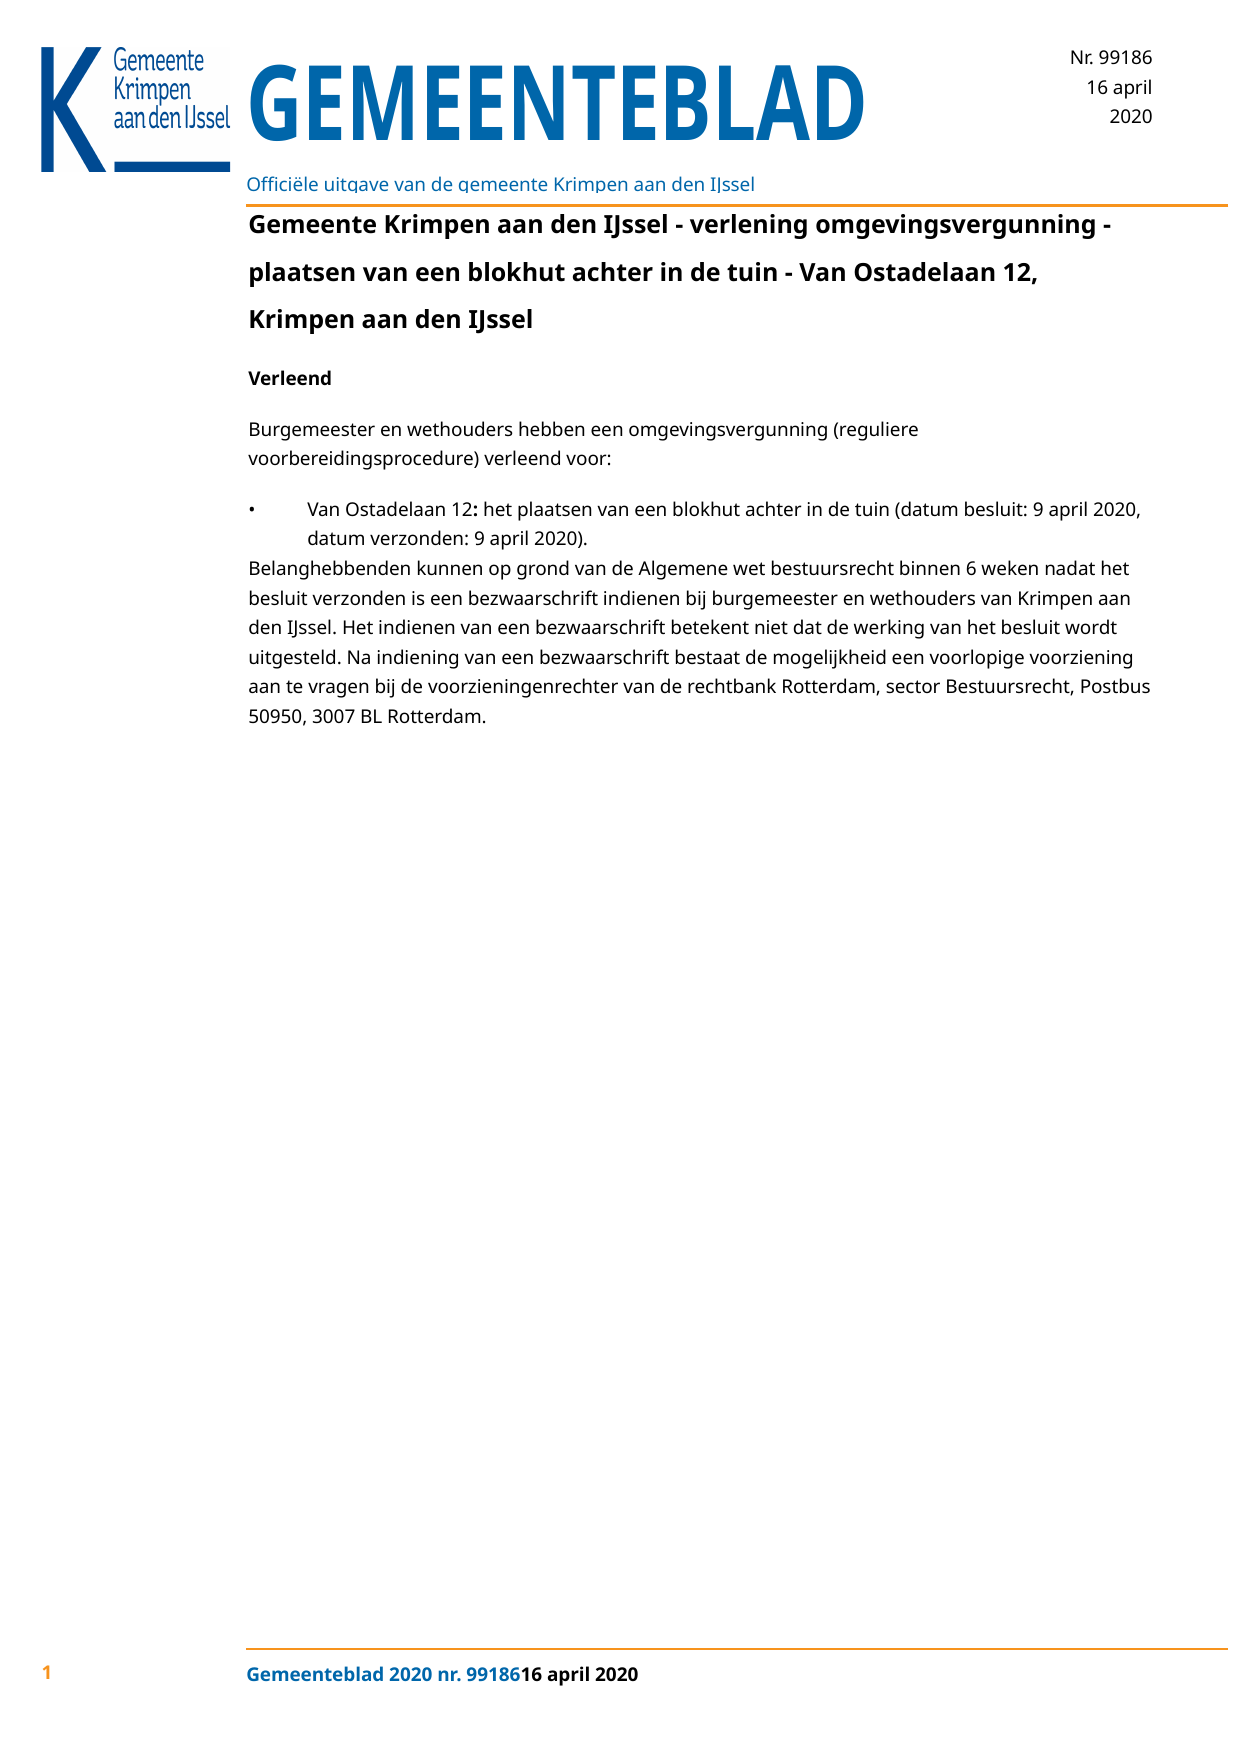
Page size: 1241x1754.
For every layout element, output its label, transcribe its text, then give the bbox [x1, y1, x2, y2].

text Belanghebbenden kunnen op grond van de Algemene wet bestuursrecht binnen 6 weken nadat het besluit verzonden is een bezwaarschrift indienen bij burgemeester en wethouders van Krimpen aan den IJssel. Het indienen van een bezwaarschrift betekent niet dat de werking van het besluit wordt uitgesteld. Na indiening van een bezwaarschrift bestaat de mogelijkheid een voorlopige voorziening aan te vragen bij de voorzieningenrechter van de rechtbank Rotterdam, sector Bestuursrecht, Postbus 50950, 3007 BL Rotterdam. [248, 555, 1152, 729]
picture [41, 47, 231, 172]
text Verleend [248, 366, 1152, 391]
list Van Ostadelaan 12: het plaatsen van een blokhut achter in de tuin (datum besluit: 9 april 2020, datum verzonden: 9 april 2020). [248, 496, 1152, 551]
text Gemeente Krimpen aan den IJssel - verlening omgevingsvergunning - plaatsen van een blokhut achter in de tuin - Van Ostadelaan 12, Krimpen aan den IJssel [248, 207, 1152, 336]
text Burgemeester en wethouders hebben een omgevingsvergunning (reguliere voorbereidingsprocedure) verleend voor: [248, 416, 1152, 471]
